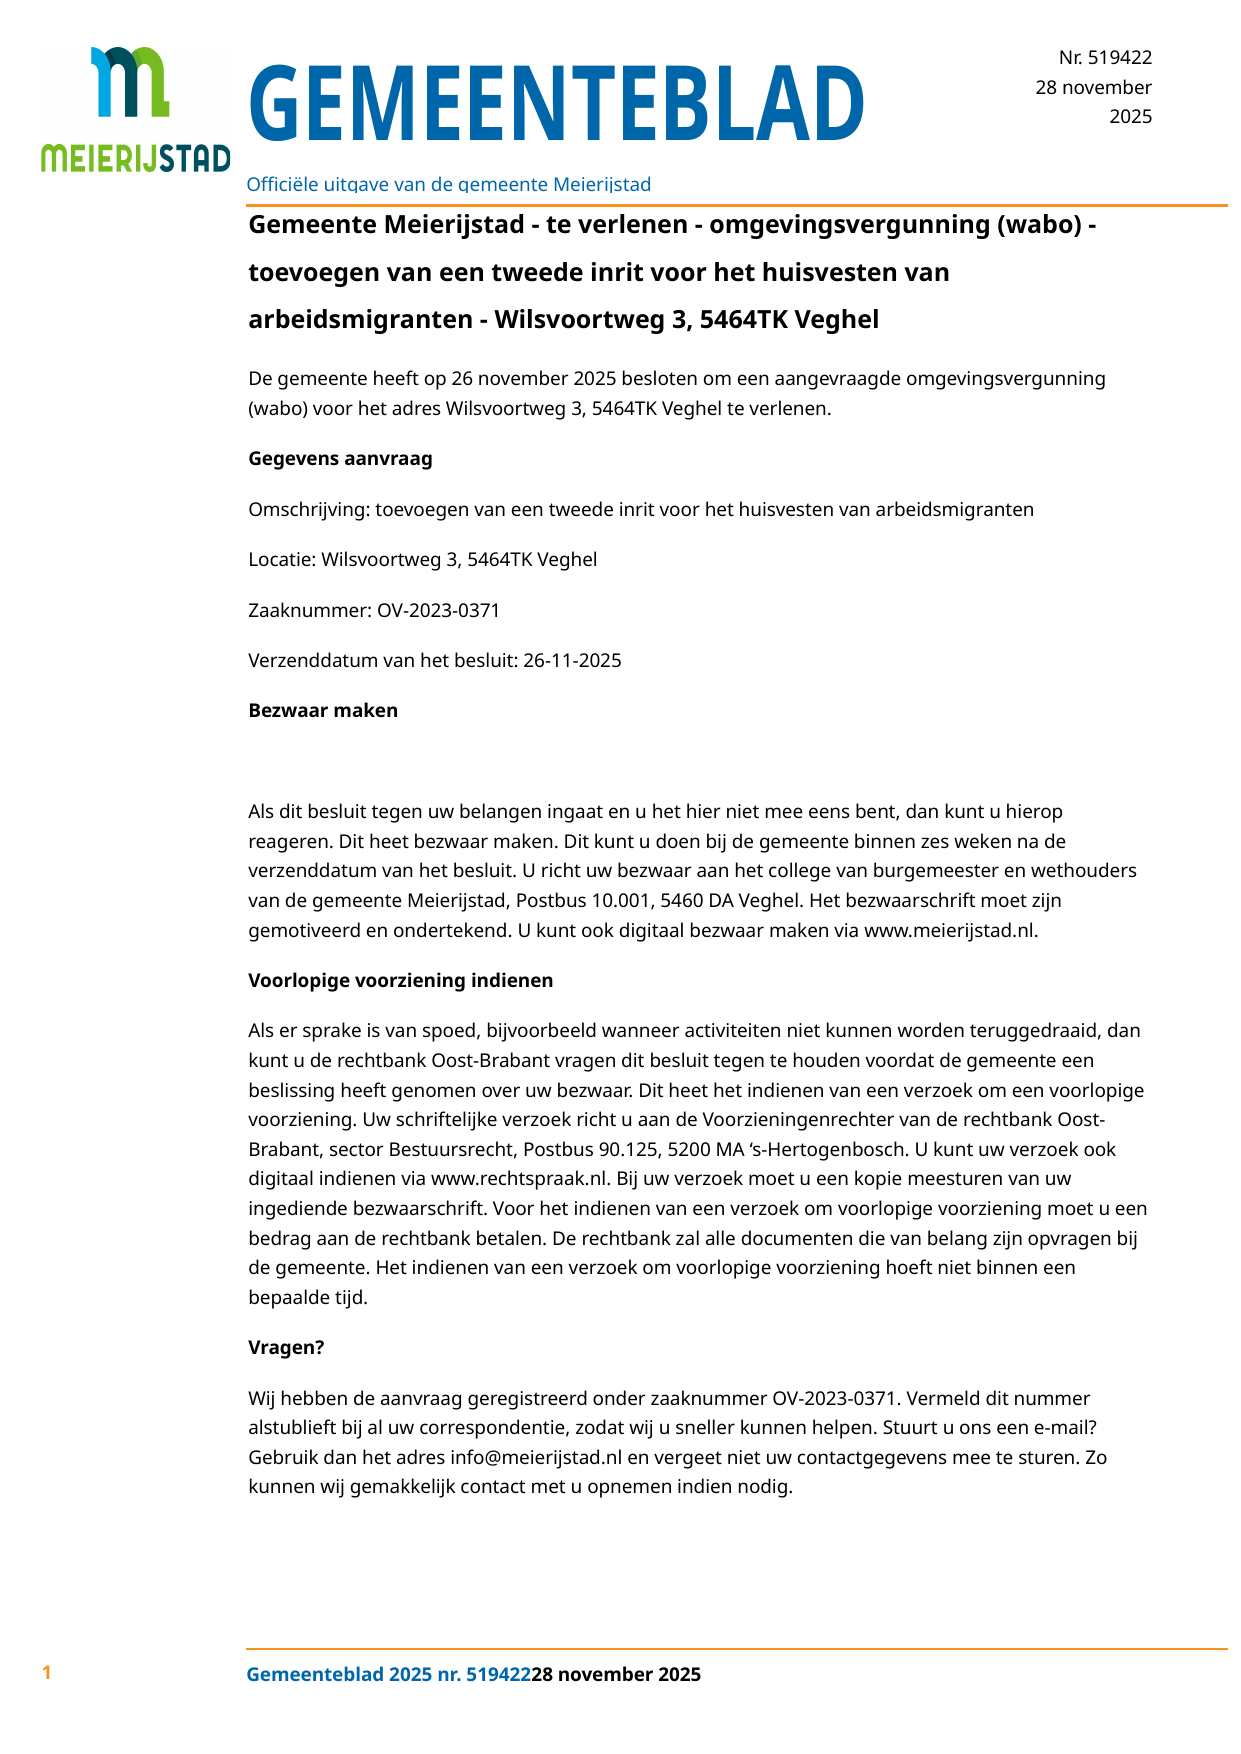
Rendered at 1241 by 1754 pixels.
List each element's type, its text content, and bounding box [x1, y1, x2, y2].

text Gegevens aanvraag [248, 446, 1152, 471]
text De gemeente heeft op 26 november 2025 besloten om een aangevraagde omgevingsvergunning (wabo) voor het adres Wilsvoortweg 3, 5464TK Veghel te verlenen. [248, 366, 1152, 421]
text Omschrijving: toevoegen van een tweede inrit voor het huisvesten van arbeidsmigranten [248, 496, 1152, 522]
text Verzenddatum van het besluit: 26-11-2025 [248, 647, 1152, 673]
text Bezwaar maken [248, 698, 1152, 723]
text Locatie: Wilsvoortweg 3, 5464TK Veghel [248, 546, 1152, 572]
text Vragen? [248, 1334, 1152, 1360]
text Wij hebben de aanvraag geregistreerd onder zaaknummer OV-2023-0371. Vermeld dit nummer alstublieft bij al uw correspondentie, zodat wij u sneller kunnen helpen. Stuurt u ons een e-mail? Gebruik dan het adres info@meierijstad.nl en vergeet niet uw contactgegevens mee te sturen. Zo kunnen wij gemakkelijk contact met u opnemen indien nodig. [248, 1385, 1152, 1499]
text Als er sprake is van spoed, bijvoorbeeld wanneer activiteiten niet kunnen worden teruggedraaid, dan kunt u de rechtbank Oost-Brabant vragen dit besluit tegen te houden voordat de gemeente een beslissing heeft genomen over uw bezwaar. Dit heet het indienen van een verzoek om een voorlopige voorziening. Uw schriftelijke verzoek richt u aan de Voorzieningenrechter van de rechtbank Oost-Brabant, sector Bestuursrecht, Postbus 90.125, 5200 MA ‘s-Hertogenbosch. U kunt uw verzoek ook digitaal indienen via www.rechtspraak.nl. Bij uw verzoek moet u een kopie meesturen van uw ingediende bezwaarschrift. Voor het indienen van een verzoek om voorlopige voorziening moet u een bedrag aan de rechtbank betalen. De rechtbank zal alle documenten die van belang zijn opvragen bij de gemeente. Het indienen van een verzoek om voorlopige voorziening hoeft niet binnen een bepaalde tijd. [248, 1018, 1152, 1309]
text Voorlopige voorziening indienen [248, 967, 1152, 993]
text Als dit besluit tegen uw belangen ingaat en u het hier niet mee eens bent, dan kunt u hierop reageren. Dit heet bezwaar maken. Dit kunt u doen bij de gemeente binnen zes weken na de verzenddatum van het besluit. U richt uw bezwaar aan het college van burgemeester en wethouders van de gemeente Meierijstad, Postbus 10.001, 5460 DA Veghel. Het bezwaarschrift moet zijn gemotiveerd en ondertekend. U kunt ook digitaal bezwaar maken via www.meierijstad.nl. [248, 798, 1152, 942]
text Gemeente Meierijstad - te verlenen - omgevingsvergunning (wabo) - toevoegen van een tweede inrit voor het huisvesten van arbeidsmigranten - Wilsvoortweg 3, 5464TK Veghel [248, 207, 1152, 336]
picture [41, 47, 231, 172]
text Zaaknummer: OV-2023-0371 [248, 597, 1152, 622]
